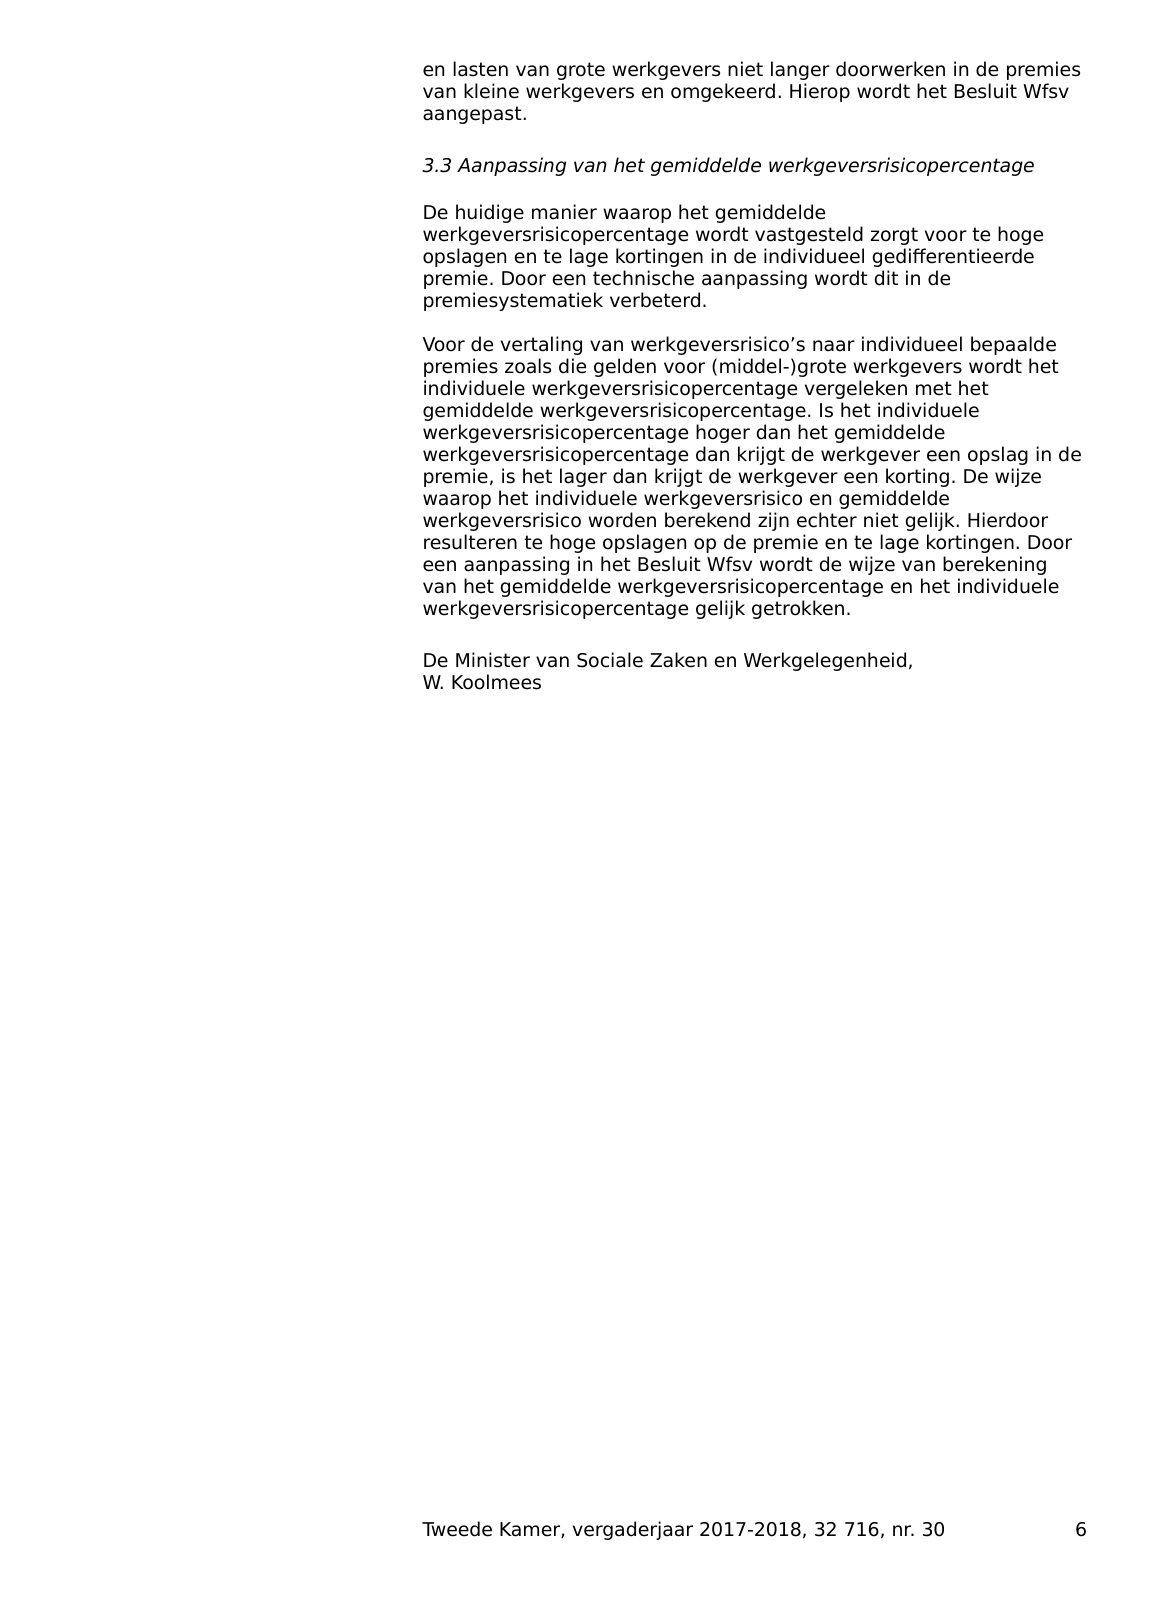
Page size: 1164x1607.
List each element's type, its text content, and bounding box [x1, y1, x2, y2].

text waarop het individuele werkgeversrisico en gemiddelde werkgeversrisico worden berekend zijn echter niet gelijk. Hierdoor resulteren te hoge opslagen op de premie en te lage kortingen. Door een aanpassing in het Besluit Wfsv wordt de wijze van berekening van het gemiddelde werkgeversrisicopercentage en het individuele werkgeversrisicopercentage gelijk getrokken. [422, 488, 1087, 620]
text De huidige manier waarop het gemiddelde werkgeversrisicopercentage wordt vastgesteld zorgt voor te hoge opslagen en te lage kortingen in de individueel gedifferentieerde premie. Door een technische aanpassing wordt dit in de premiesystematiek verbeterd. [422, 202, 1087, 312]
text De Minister van Sociale Zaken en Werkgelegenheid, W. Koolmees [422, 650, 1087, 694]
text Voor de vertaling van werkgeversrisico’s naar individueel bepaalde premies zoals die gelden voor (middel-)grote werkgevers wordt het individuele werkgeversrisicopercentage vergeleken met het gemiddelde werkgeversrisicopercentage. Is het individuele werkgeversrisicopercentage hoger dan het gemiddelde werkgeversrisicopercentage dan krijgt de werkgever een opslag in de premie, is het lager dan krijgt de werkgever een korting. De wijze [422, 334, 1087, 488]
text en lasten van grote werkgevers niet langer doorwerken in de premies van kleine werkgevers en omgekeerd. Hierop wordt het Besluit Wfsv aangepast. [422, 59, 1087, 125]
subtitle 3.3 Aanpassing van het gemiddelde werkgeversrisicopercentage [422, 155, 1087, 177]
